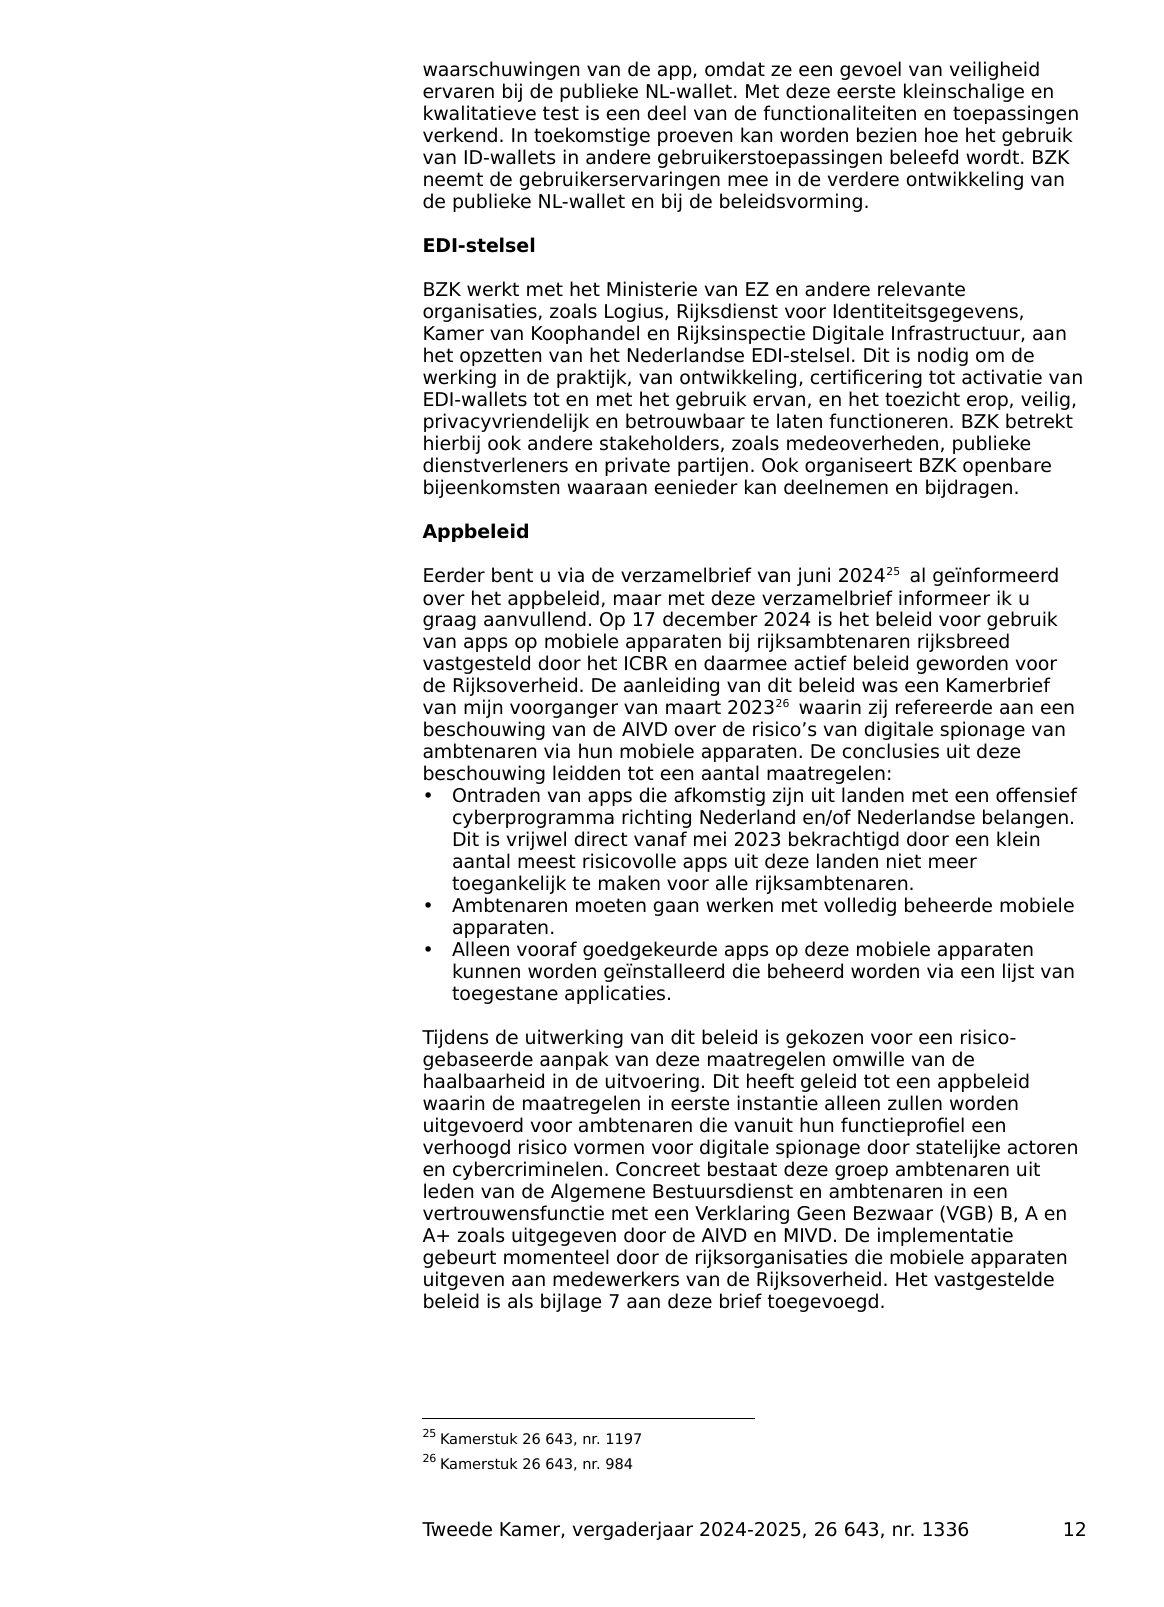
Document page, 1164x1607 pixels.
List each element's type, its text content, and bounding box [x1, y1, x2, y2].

text Kamerstuk 26 643, nr. 1197 [422, 1427, 1087, 1449]
text Tijdens de uitwerking van dit beleid is gekozen voor een risico-gebaseerde aanpak van deze maatregelen omwille van de haalbaarheid in de uitvoering. Dit heeft geleid tot een appbeleid waarin de maatregelen in eerste instantie alleen zullen worden uitgevoerd voor ambtenaren die vanuit hun functieprofiel een verhoogd risico vormen voor digitale spionage door statelijke actoren en cybercriminelen. Concreet bestaat deze groep ambtenaren uit leden van de Algemene Bestuursdienst en ambtenaren in een vertrouwensfunctie met een Verklaring Geen Bezwaar (VGB) B, A en A+ zoals uitgegeven door de AIVD en MIVD. De implementatie gebeurt momenteel door de rijksorganisaties die mobiele apparaten uitgeven aan medewerkers van de Rijksoverheid. Het vastgestelde beleid is als bijlage 7 aan deze brief toegevoegd. [422, 1027, 1087, 1313]
text • Ontraden van apps die afkomstig zijn uit landen met een offensief cyberprogramma richting Nederland en/of Nederlandse belangen. Dit is vrijwel direct vanaf mei 2023 bekrachtigd door een klein aantal meest risicovolle apps uit deze landen niet meer toegankelijk te maken voor alle rijksambtenaren. [422, 785, 1087, 895]
text • Ambtenaren moeten gaan werken met volledig beheerde mobiele apparaten. [422, 895, 1087, 939]
text waarschuwingen van de app, omdat ze een gevoel van veiligheid ervaren bij de publieke NL-wallet. Met deze eerste kleinschalige en kwalitatieve test is een deel van de functionaliteiten en toepassingen verkend. In toekomstige proeven kan worden bezien hoe het gebruik van ID-wallets in andere gebruikerstoepassingen beleefd wordt. BZK neemt de gebruikerservaringen mee in de verdere ontwikkeling van de publieke NL-wallet en bij de beleidsvorming. [422, 59, 1087, 213]
subtitle EDI-stelsel [422, 235, 1087, 257]
text Eerder bent u via de verzamelbrief van juni 2024 al geïnformeerd over het appbeleid, maar met deze verzamelbrief informeer ik u graag aanvullend. Op 17 december 2024 is het beleid voor gebruik van apps op mobiele apparaten bij rijksambtenaren rijksbreed vastgesteld door het ICBR en daarmee actief beleid geworden voor de Rijksoverheid. De aanleiding van dit beleid was een Kamerbrief van mijn voorganger van maart 2023 waarin zij refereerde aan een beschouwing van de AIVD over de risico’s van digitale spionage van ambtenaren via hun mobiele apparaten. De conclusies uit deze beschouwing leidden tot een aantal maatregelen: [422, 565, 1087, 785]
text • Alleen vooraf goedgekeurde apps op deze mobiele apparaten kunnen worden geïnstalleerd die beheerd worden via een lijst van toegestane applicaties. [422, 939, 1087, 1005]
text Kamerstuk 26 643, nr. 984 [422, 1452, 1087, 1474]
subtitle Appbeleid [422, 521, 1087, 543]
text BZK werkt met het Ministerie van EZ en andere relevante organisaties, zoals Logius, Rijksdienst voor Identiteitsgegevens, Kamer van Koophandel en Rijksinspectie Digitale Infrastructuur, aan het opzetten van het Nederlandse EDI-stelsel. Dit is nodig om de werking in de praktijk, van ontwikkeling, certificering tot activatie van EDI-wallets tot en met het gebruik ervan, en het toezicht erop, veilig, privacyvriendelijk en betrouwbaar te laten functioneren. BZK betrekt hierbij ook andere stakeholders, zoals medeoverheden, publieke dienstverleners en private partijen. Ook organiseert BZK openbare bijeenkomsten waaraan eenieder kan deelnemen en bijdragen. [422, 279, 1087, 499]
